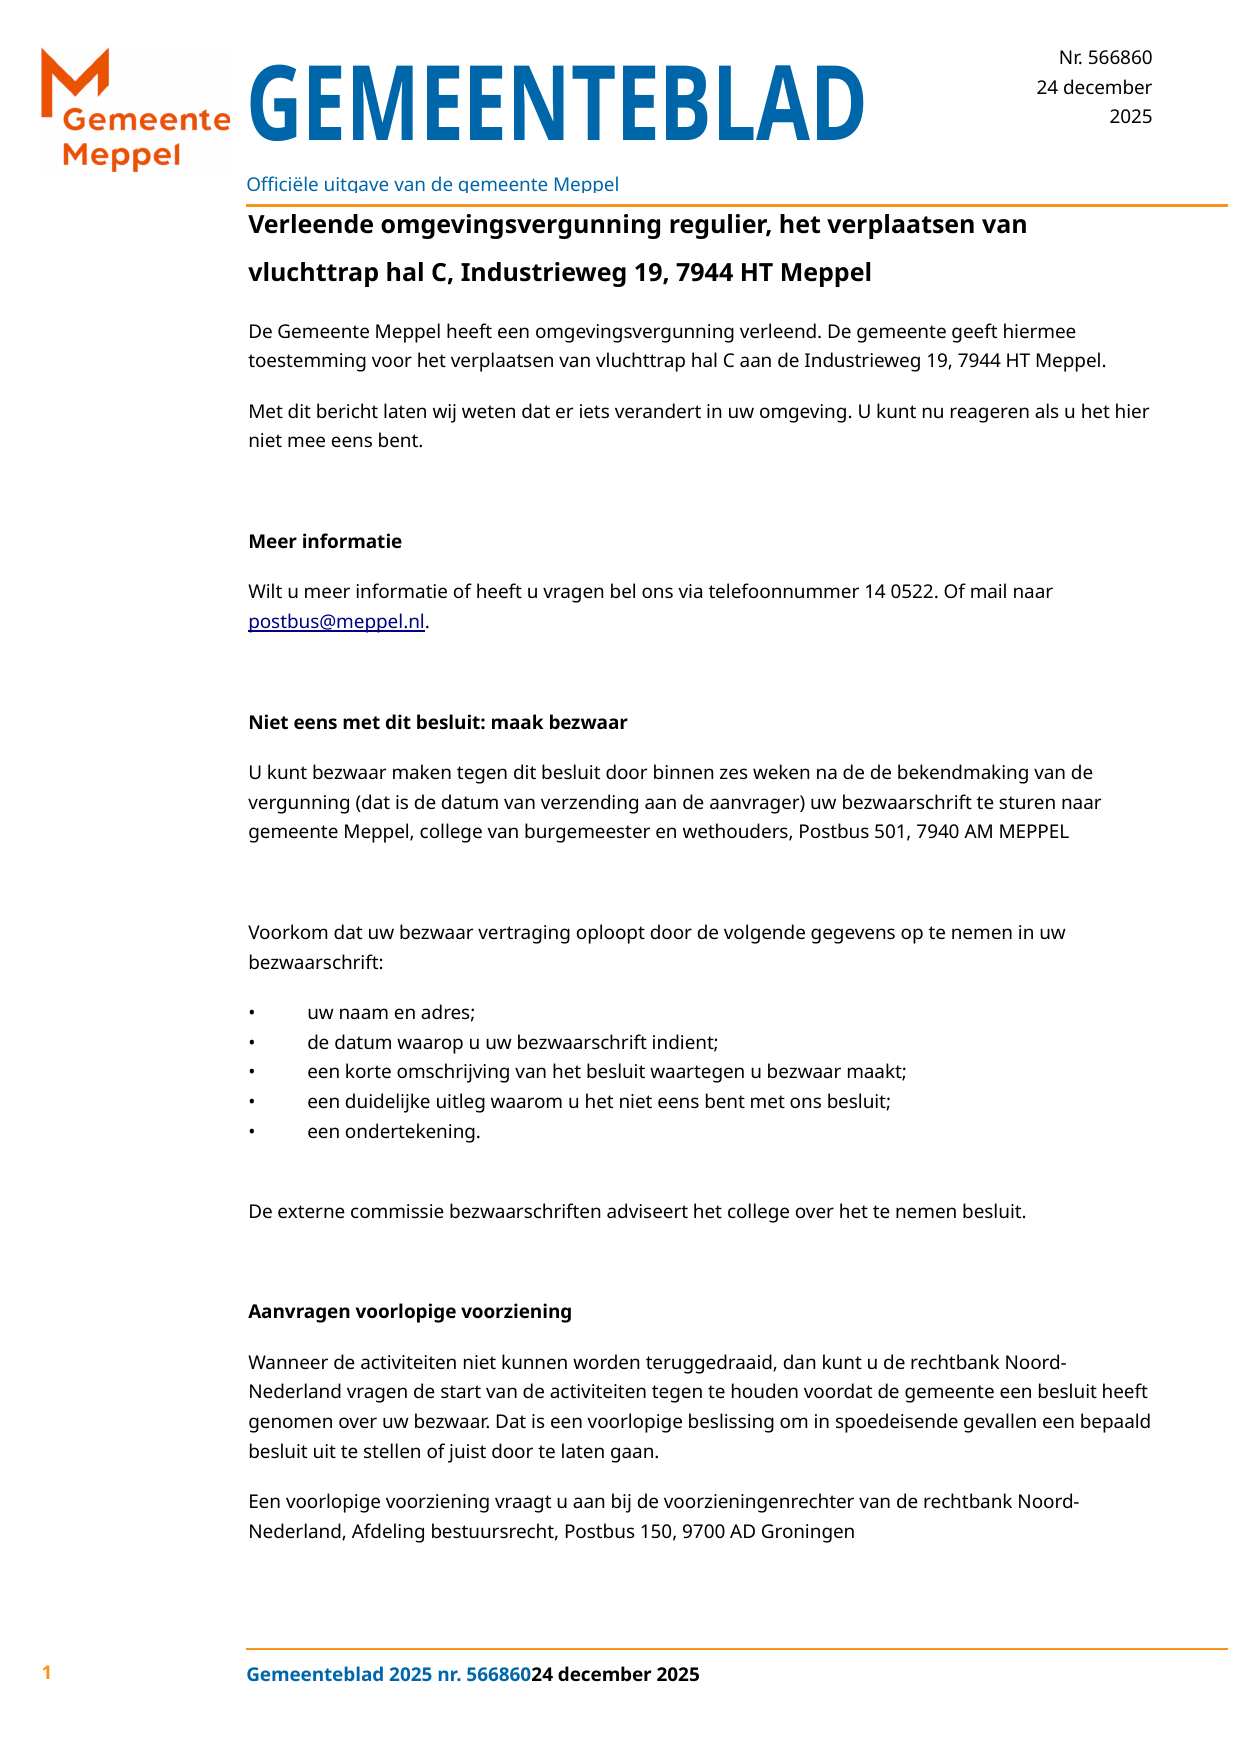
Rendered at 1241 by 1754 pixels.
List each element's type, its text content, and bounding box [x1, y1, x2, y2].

text Meer informatie [248, 528, 1152, 554]
picture [41, 47, 231, 172]
text Verleende omgevingsvergunning regulier, het verplaatsen van vluchttrap hal C, Industrieweg 19, 7944 HT Meppel [248, 207, 1152, 288]
text Niet eens met dit besluit: maak bezwaar [248, 709, 1152, 735]
list uw naam en adres; [248, 999, 1152, 1025]
text Met dit bericht laten wij weten dat er iets verandert in uw omgeving. U kunt nu reageren als u het hier niet mee eens bent. [248, 398, 1152, 453]
text Wanneer de activiteiten niet kunnen worden teruggedraaid, dan kunt u de rechtbank Noord-Nederland vragen de start van de activiteiten tegen te houden voordat de gemeente een besluit heeft genomen over uw bezwaar. Dat is een voorlopige beslissing om in spoedeisende gevallen een bepaald besluit uit te stellen of juist door te laten gaan. [248, 1349, 1152, 1464]
text Aanvragen voorlopige voorziening [248, 1299, 1152, 1324]
text Voorkom dat uw bezwaar vertraging oploopt door de volgende gegevens op te nemen in uw bezwaarschrift: [248, 919, 1152, 975]
text Een voorlopige voorziening vraagt u aan bij de voorzieningenrechter van de rechtbank Noord-Nederland, Afdeling bestuursrecht, Postbus 150, 9700 AD Groningen [248, 1488, 1152, 1544]
list een ondertekening. [248, 1118, 1152, 1144]
text De externe commissie bezwaarschriften adviseert het college over het te nemen besluit. [248, 1198, 1152, 1224]
text Wilt u meer informatie of heeft u vragen bel ons via telefoonnummer 14 0522. Of mail naar postbus@meppel.nl. [248, 579, 1152, 634]
list de datum waarop u uw bezwaarschrift indient; [248, 1029, 1152, 1055]
text U kunt bezwaar maken tegen dit besluit door binnen zes weken na de de bekendmaking van de vergunning (dat is de datum van verzending aan de aanvrager) uw bezwaarschrift te sturen naar gemeente Meppel, college van burgemeester en wethouders, Postbus 501, 7940 AM MEPPEL [248, 759, 1152, 844]
list een korte omschrijving van het besluit waartegen u bezwaar maakt; [248, 1059, 1152, 1084]
list een duidelijke uitleg waarom u het niet eens bent met ons besluit; [248, 1088, 1152, 1114]
text De Gemeente Meppel heeft een omgevingsvergunning verleend. De gemeente geeft hiermee toestemming voor het verplaatsen van vluchttrap hal C aan de Industrieweg 19, 7944 HT Meppel. [248, 318, 1152, 373]
